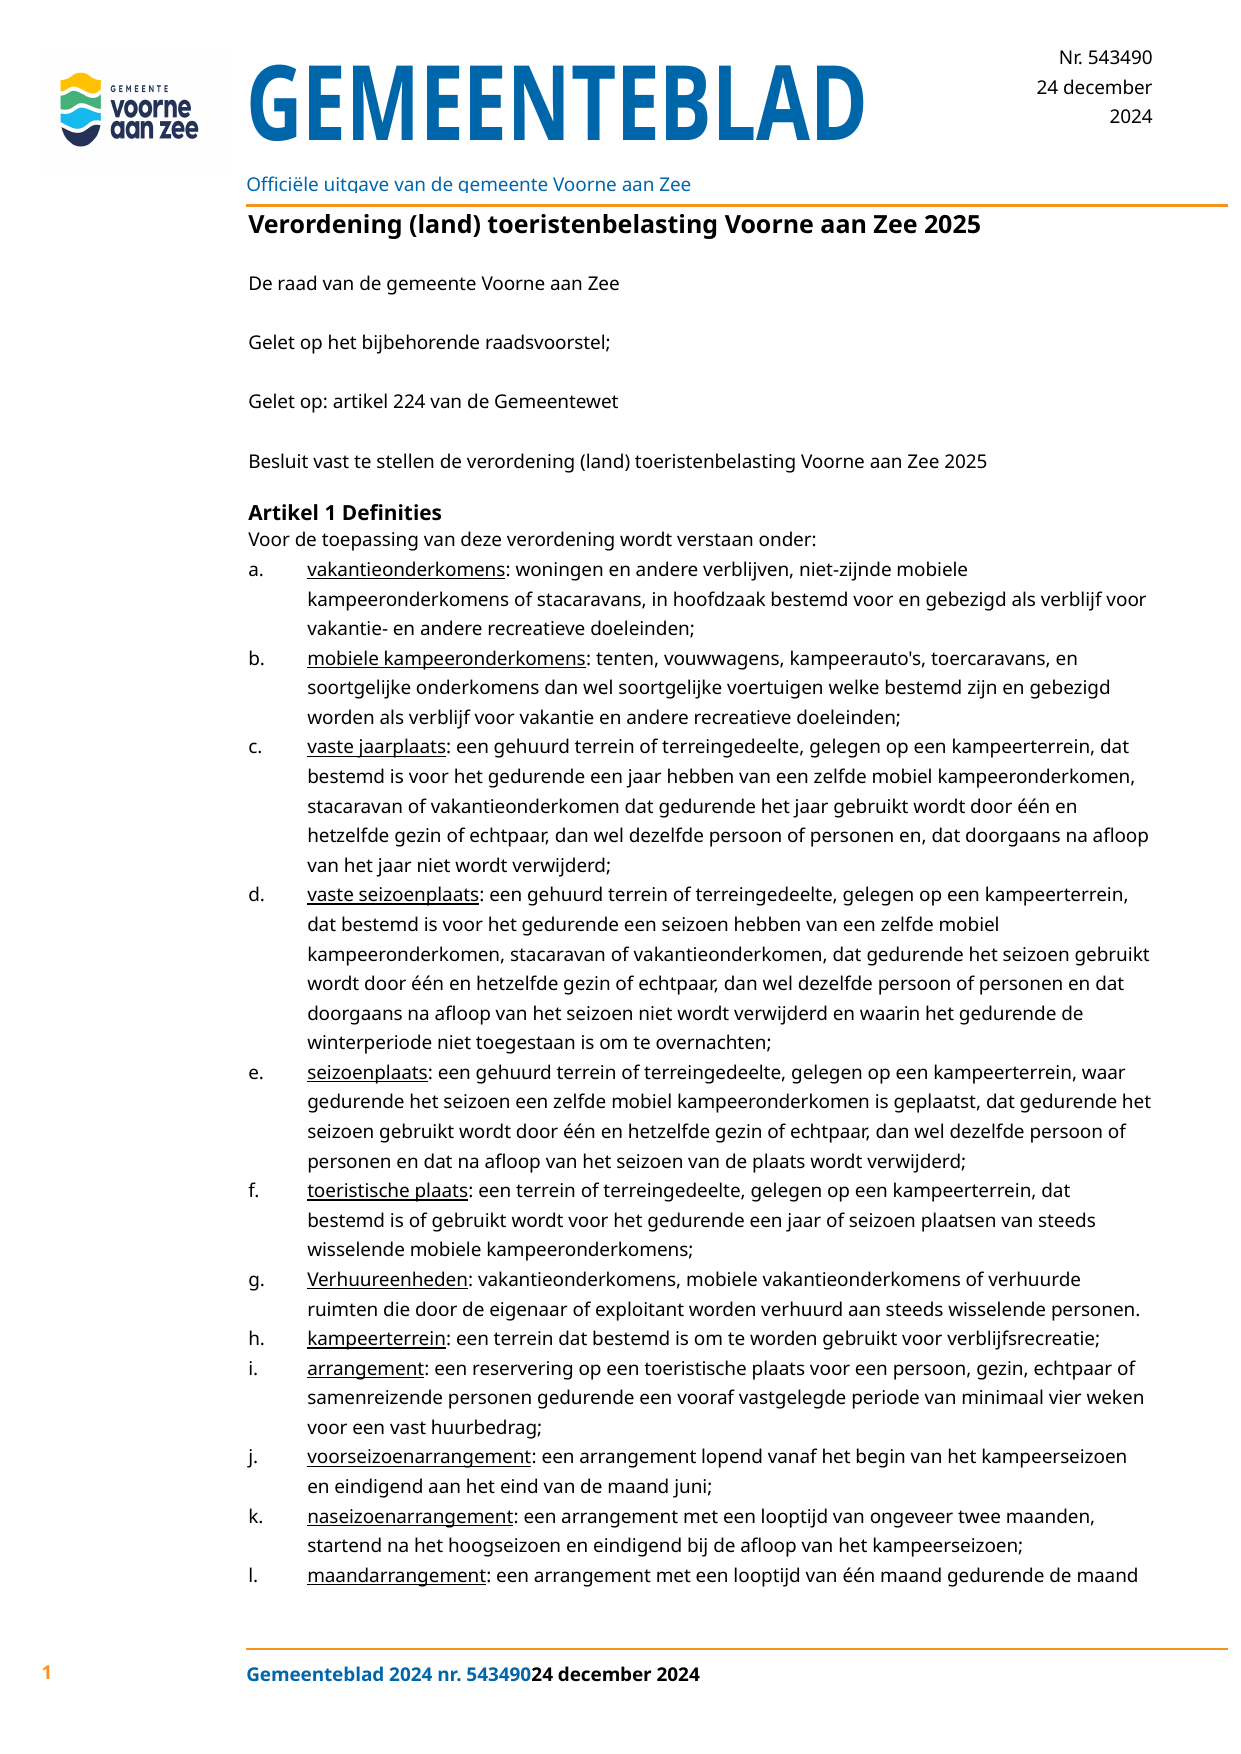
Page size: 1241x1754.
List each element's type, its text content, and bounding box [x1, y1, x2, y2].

list vakantieonderkomens: woningen en andere verblijven, niet-zijnde mobiele kampeeronderkomens of stacaravans, in hoofdzaak bestemd voor en gebezigd als verblijf voor vakantie- en andere recreatieve doeleinden; [248, 556, 1152, 641]
text Gelet op het bijbehorende raadsvoorstel; [248, 329, 1152, 355]
text Besluit vast te stellen de verordening (land) toeristenbelasting Voorne aan Zee 2025 [248, 448, 1152, 473]
list mobiele kampeeronderkomens: tenten, vouwwagens, kampeerauto's, toercaravans, en soortgelijke onderkomens dan wel soortgelijke voertuigen welke bestemd zijn en gebezigd worden als verblijf voor vakantie en andere recreatieve doeleinden; [248, 645, 1152, 730]
text Verordening (land) toeristenbelasting Voorne aan Zee 2025 [248, 207, 1152, 241]
picture [41, 47, 231, 172]
list Verhuureenheden: vakantieonderkomens, mobiele vakantieonderkomens of verhuurde ruimten die door de eigenaar of exploitant worden verhuurd aan steeds wisselende personen. [248, 1266, 1152, 1322]
list naseizoenarrangement: een arrangement met een looptijd van ongeveer twee maanden, startend na het hoogseizoen en eindigend bij de afloop van het kampeerseizoen; [248, 1503, 1152, 1558]
list kampeerterrein: een terrein dat bestemd is om te worden gebruikt voor verblijfsrecreatie; [248, 1325, 1152, 1351]
text Voor de toepassing van deze verordening wordt verstaan onder: [248, 527, 1152, 552]
text Artikel 1 Definities [248, 498, 1152, 527]
text Gelet op: artikel 224 van de Gemeentewet [248, 389, 1152, 414]
list vaste jaarplaats: een gehuurd terrein of terreingedeelte, gelegen op een kampeerterrein, dat bestemd is voor het gedurende een jaar hebben van een zelfde mobiel kampeeronderkomen, stacaravan of vakantieonderkomen dat gedurende het jaar gebruikt wordt door één en hetzelfde gezin of echtpaar, dan wel dezelfde persoon of personen en, dat doorgaans na afloop van het jaar niet wordt verwijderd; [248, 734, 1152, 878]
list voorseizoenarrangement: een arrangement lopend vanaf het begin van het kampeerseizoen en eindigend aan het eind van de maand juni; [248, 1444, 1152, 1499]
list arrangement: een reservering op een toeristische plaats voor een persoon, gezin, echtpaar of samenreizende personen gedurende een vooraf vastgelegde periode van minimaal vier weken voor een vast huurbedrag; [248, 1355, 1152, 1440]
list toeristische plaats: een terrein of terreingedeelte, gelegen op een kampeerterrein, dat bestemd is of gebruikt wordt voor het gedurende een jaar of seizoen plaatsen van steeds wisselende mobiele kampeeronderkomens; [248, 1177, 1152, 1262]
list vaste seizoenplaats: een gehuurd terrein of terreingedeelte, gelegen op een kampeerterrein, dat bestemd is voor het gedurende een seizoen hebben van een zelfde mobiel kampeeronderkomen, stacaravan of vakantieonderkomen, dat gedurende het seizoen gebruikt wordt door één en hetzelfde gezin of echtpaar, dan wel dezelfde persoon of personen en dat doorgaans na afloop van het seizoen niet wordt verwijderd en waarin het gedurende de winterperiode niet toegestaan is om te overnachten; [248, 882, 1152, 1055]
text De raad van de gemeente Voorne aan Zee [248, 270, 1152, 296]
list maandarrangement: een arrangement met een looptijd van één maand gedurende de maand [248, 1562, 1152, 1588]
list seizoenplaats: een gehuurd terrein of terreingedeelte, gelegen op een kampeerterrein, waar gedurende het seizoen een zelfde mobiel kampeeronderkomen is geplaatst, dat gedurende het seizoen gebruikt wordt door één en hetzelfde gezin of echtpaar, dan wel dezelfde persoon of personen en dat na afloop van het seizoen van de plaats wordt verwijderd; [248, 1059, 1152, 1174]
